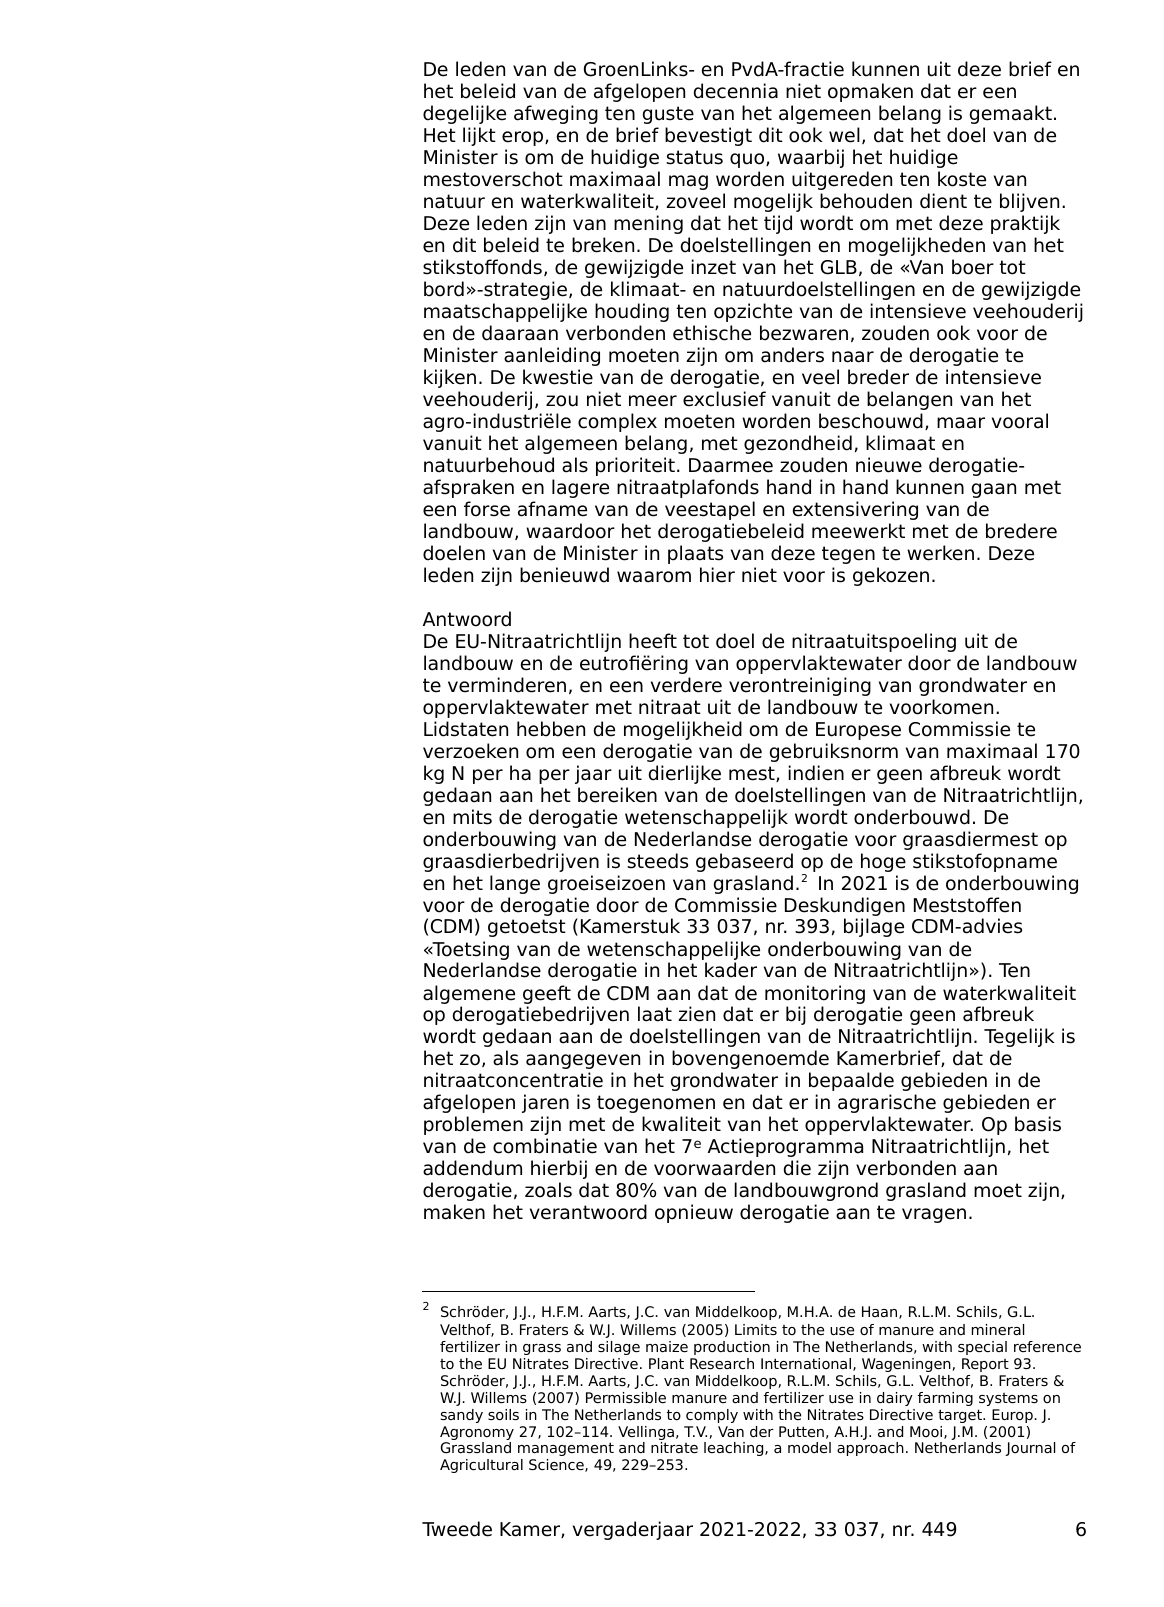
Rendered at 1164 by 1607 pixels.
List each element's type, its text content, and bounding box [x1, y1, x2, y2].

text Antwoord [422, 609, 1087, 631]
text Schröder, J.J., H.F.M. Aarts, J.C. van Middelkoop, M.H.A. de Haan, R.L.M. Schils, G.L. Velthof, B. Fraters & W.J. Willems (2005) Limits to the use of manure and mineral fertilizer in grass and silage maize production in The Netherlands, with special reference to the EU Nitrates Directive. Plant Research International, Wageningen, Report 93. Schröder, J.J., H.F.M. Aarts, J.C. van Middelkoop, R.L.M. Schils, G.L. Velthof, B. Fraters & W.J. Willems (2007) Permissible manure and fertilizer use in dairy farming systems on sandy soils in The Netherlands to comply with the Nitrates Directive target. Europ. J. Agronomy 27, 102–114. Vellinga, T.V., Van der Putten, A.H.J. and Mooi, J.M. (2001) Grassland management and nitrate leaching, a model approach. Netherlands Journal of Agricultural Science, 49, 229–253. [422, 1300, 1087, 1474]
text De leden van de GroenLinks- en PvdA-fractie kunnen uit deze brief en het beleid van de afgelopen decennia niet opmaken dat er een degelijke afweging ten guste van het algemeen belang is gemaakt. Het lijkt erop, en de brief bevestigt dit ook wel, dat het doel van de Minister is om de huidige status quo, waarbij het huidige mestoverschot maximaal mag worden uitgereden ten koste van natuur en waterkwaliteit, zoveel mogelijk behouden dient te blijven. Deze leden zijn van mening dat het tijd wordt om met deze praktijk en dit beleid te breken. De doelstellingen en mogelijkheden van het stikstoffonds, de gewijzigde inzet van het GLB, de «Van boer tot bord»-strategie, de klimaat- en natuurdoelstellingen en de gewijzigde maatschappelijke houding ten opzichte van de intensieve veehouderij en de daaraan verbonden ethische bezwaren, zouden ook voor de Minister aanleiding moeten zijn om anders naar de derogatie te kijken. De kwestie van de derogatie, en veel breder de intensieve veehouderij, zou niet meer exclusief vanuit de belangen van het agro-industriële complex moeten worden beschouwd, maar vooral vanuit het algemeen belang, met gezondheid, klimaat en natuurbehoud als prioriteit. Daarmee zouden nieuwe derogatie-afspraken en lagere nitraatplafonds hand in hand kunnen gaan met een forse afname van de veestapel en extensivering van de landbouw, waardoor het derogatiebeleid meewerkt met de bredere doelen van de Minister in plaats van deze tegen te werken. Deze leden zijn benieuwd waarom hier niet voor is gekozen. [422, 59, 1087, 587]
text De EU-Nitraatrichtlijn heeft tot doel de nitraatuitspoeling uit de landbouw en de eutrofiëring van oppervlaktewater door de landbouw te verminderen, en een verdere verontreiniging van grondwater en oppervlaktewater met nitraat uit de landbouw te voorkomen. Lidstaten hebben de mogelijkheid om de Europese Commissie te verzoeken om een derogatie van de gebruiksnorm van maximaal 170 kg N per ha per jaar uit dierlijke mest, indien er geen afbreuk wordt gedaan aan het bereiken van de doelstellingen van de Nitraatrichtlijn, en mits de derogatie wetenschappelijk wordt onderbouwd. De onderbouwing van de Nederlandse derogatie voor graasdiermest op graasdierbedrijven is steeds gebaseerd op de hoge stikstofopname en het lange groeiseizoen van grasland. In 2021 is de onderbouwing voor de derogatie door de Commissie Deskundigen Meststoffen (CDM) getoetst (Kamerstuk 33 037, nr. 393, bijlage CDM-advies «Toetsing van de wetenschappelijke onderbouwing van de Nederlandse derogatie in het kader van de Nitraatrichtlijn»). Ten algemene geeft de CDM aan dat de monitoring van de waterkwaliteit op derogatiebedrijven laat zien dat er bij derogatie geen afbreuk wordt gedaan aan de doelstellingen van de Nitraatrichtlijn. Tegelijk is het zo, als aangegeven in bovengenoemde Kamerbrief, dat de nitraatconcentratie in het grondwater in bepaalde gebieden in de afgelopen jaren is toegenomen en dat er in agrarische gebieden er problemen zijn met de kwaliteit van het oppervlaktewater. Op basis van de combinatie van het 7e Actieprogramma Nitraatrichtlijn, het addendum hierbij en de voorwaarden die zijn verbonden aan derogatie, zoals dat 80% van de landbouwgrond grasland moet zijn, maken het verantwoord opnieuw derogatie aan te vragen. [422, 631, 1087, 1224]
